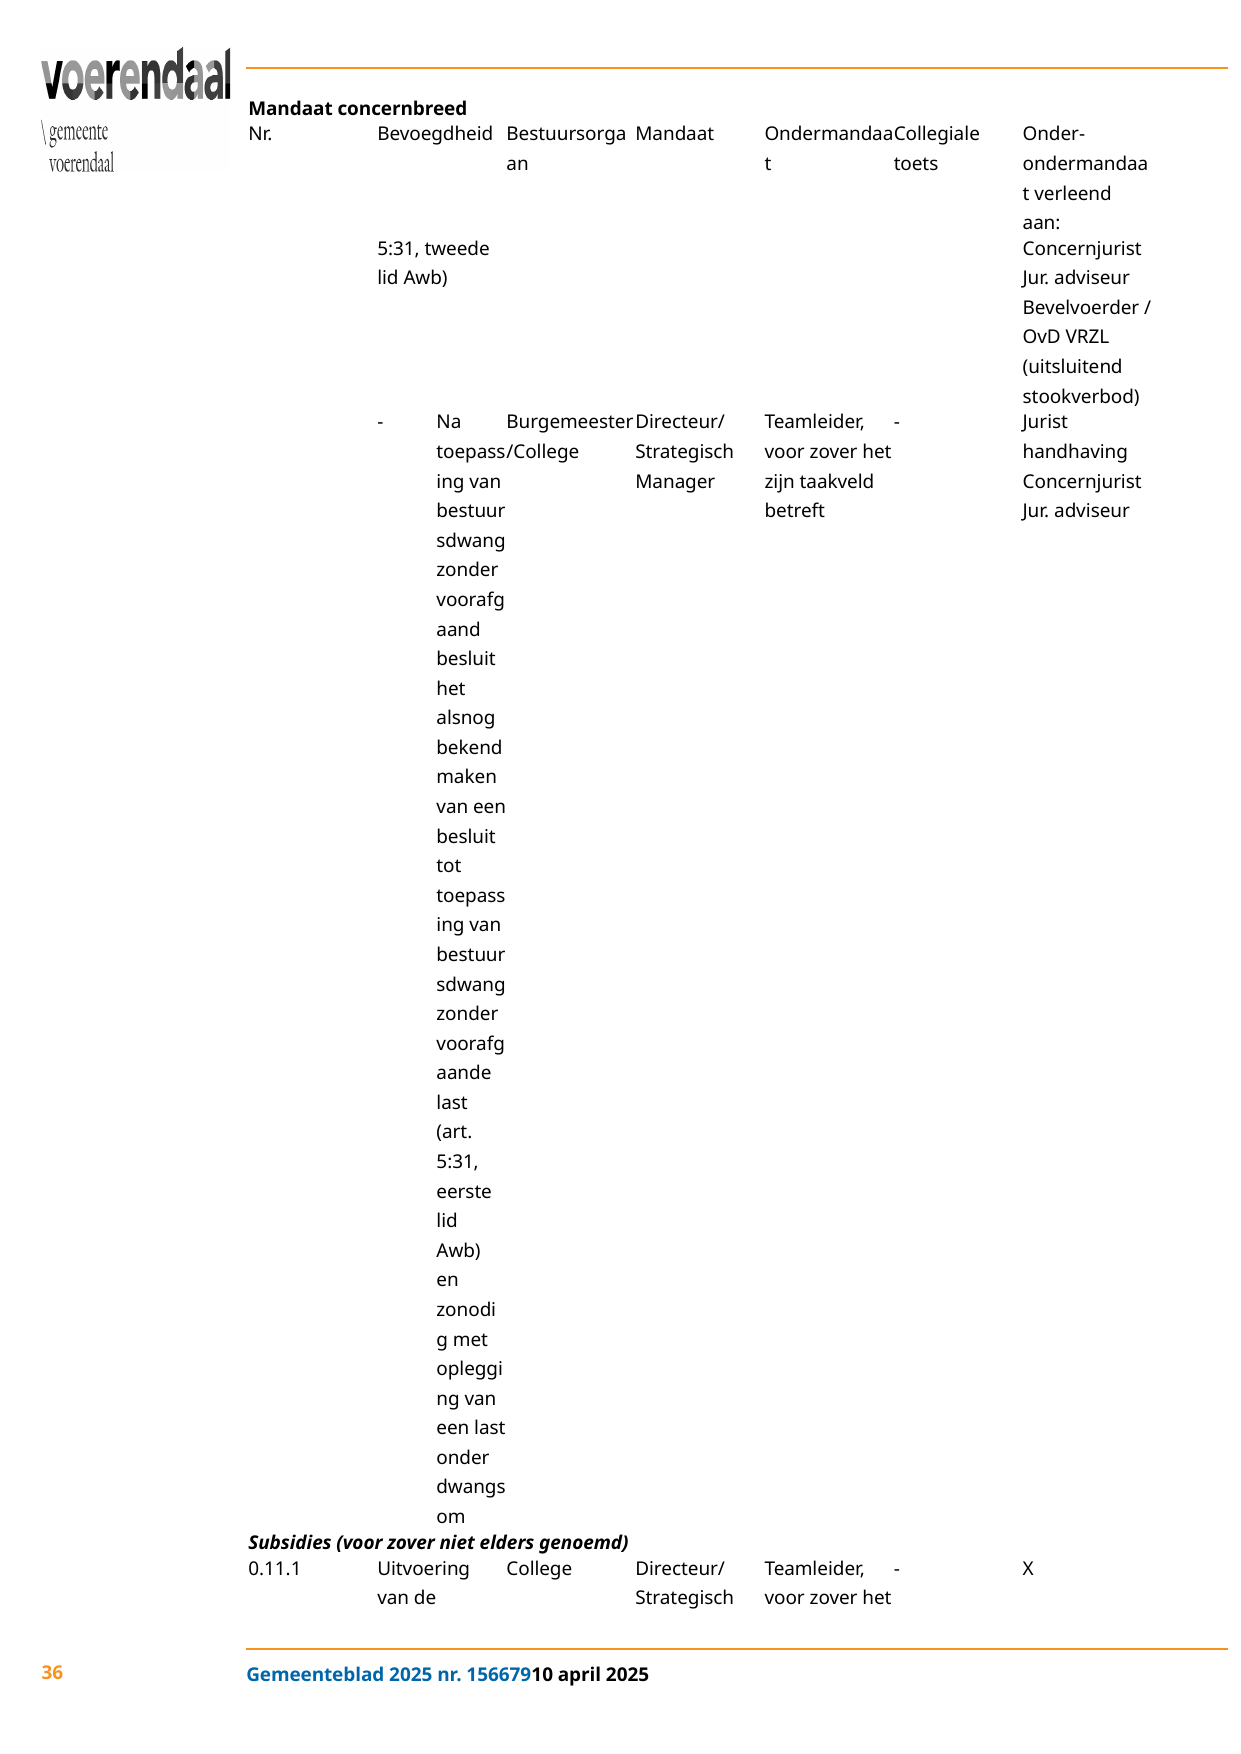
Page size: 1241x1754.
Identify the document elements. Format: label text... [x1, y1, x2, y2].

table_cell [635, 235, 764, 409]
table_cell Directeur/ Strategisch Manager [635, 409, 764, 1529]
table_cell X [1023, 1555, 1152, 1610]
table_cell Concernjurist Jur. adviseur Bevelvoerder / OvD VRZL (uitsluitend stookverbod) [1023, 235, 1152, 409]
table_cell Burgemeester/College [506, 409, 635, 1529]
table_header Mandaat concernbreed [248, 95, 764, 121]
table_cell - [894, 1555, 1022, 1610]
table_cell Mandaat [635, 121, 764, 235]
table_cell [248, 235, 377, 409]
table_cell 0.11.1 [248, 1555, 377, 1610]
table_cell [506, 235, 635, 409]
table_cell Subsidies (voor zover niet elders genoemd) [248, 1529, 1152, 1555]
table_cell Teamleider, voor zover het [764, 1555, 893, 1610]
table_cell Na toepassing van bestuursdwang zonder voorafgaand besluit het alsnog bekendmaken van een besluit tot toepassing van bestuursdwang zonder voorafgaande last (art. 5:31, eerste lid Awb) en zonodig met oplegging van een last onder dwangsom [377, 409, 506, 1529]
table_cell Uitvoering van de [377, 1555, 506, 1610]
table_cell 5:31, tweede lid Awb) [377, 235, 506, 409]
table_cell College [506, 1555, 635, 1610]
table_cell Directeur/ Strategisch [635, 1555, 764, 1610]
table_cell - [894, 409, 1022, 1529]
table_cell Bevoegdheid [377, 121, 506, 235]
table_cell Collegiale toets [894, 121, 1022, 235]
table_cell [764, 235, 893, 409]
table_cell Jurist handhaving Concernjurist Jur. adviseur [1023, 409, 1152, 1529]
table_header [764, 95, 893, 121]
table_cell [248, 409, 377, 1529]
table_cell - [894, 235, 1022, 409]
table_cell Bestuursorgaan [506, 121, 635, 235]
table_cell Nr. [248, 121, 377, 235]
table_cell Teamleider, voor zover het zijn taakveld betreft [764, 409, 893, 1529]
table_cell Onder-ondermandaat verleend aan: [1023, 121, 1152, 235]
table_cell Ondermandaat [764, 121, 893, 235]
table_header [894, 95, 1152, 121]
picture [41, 47, 231, 172]
